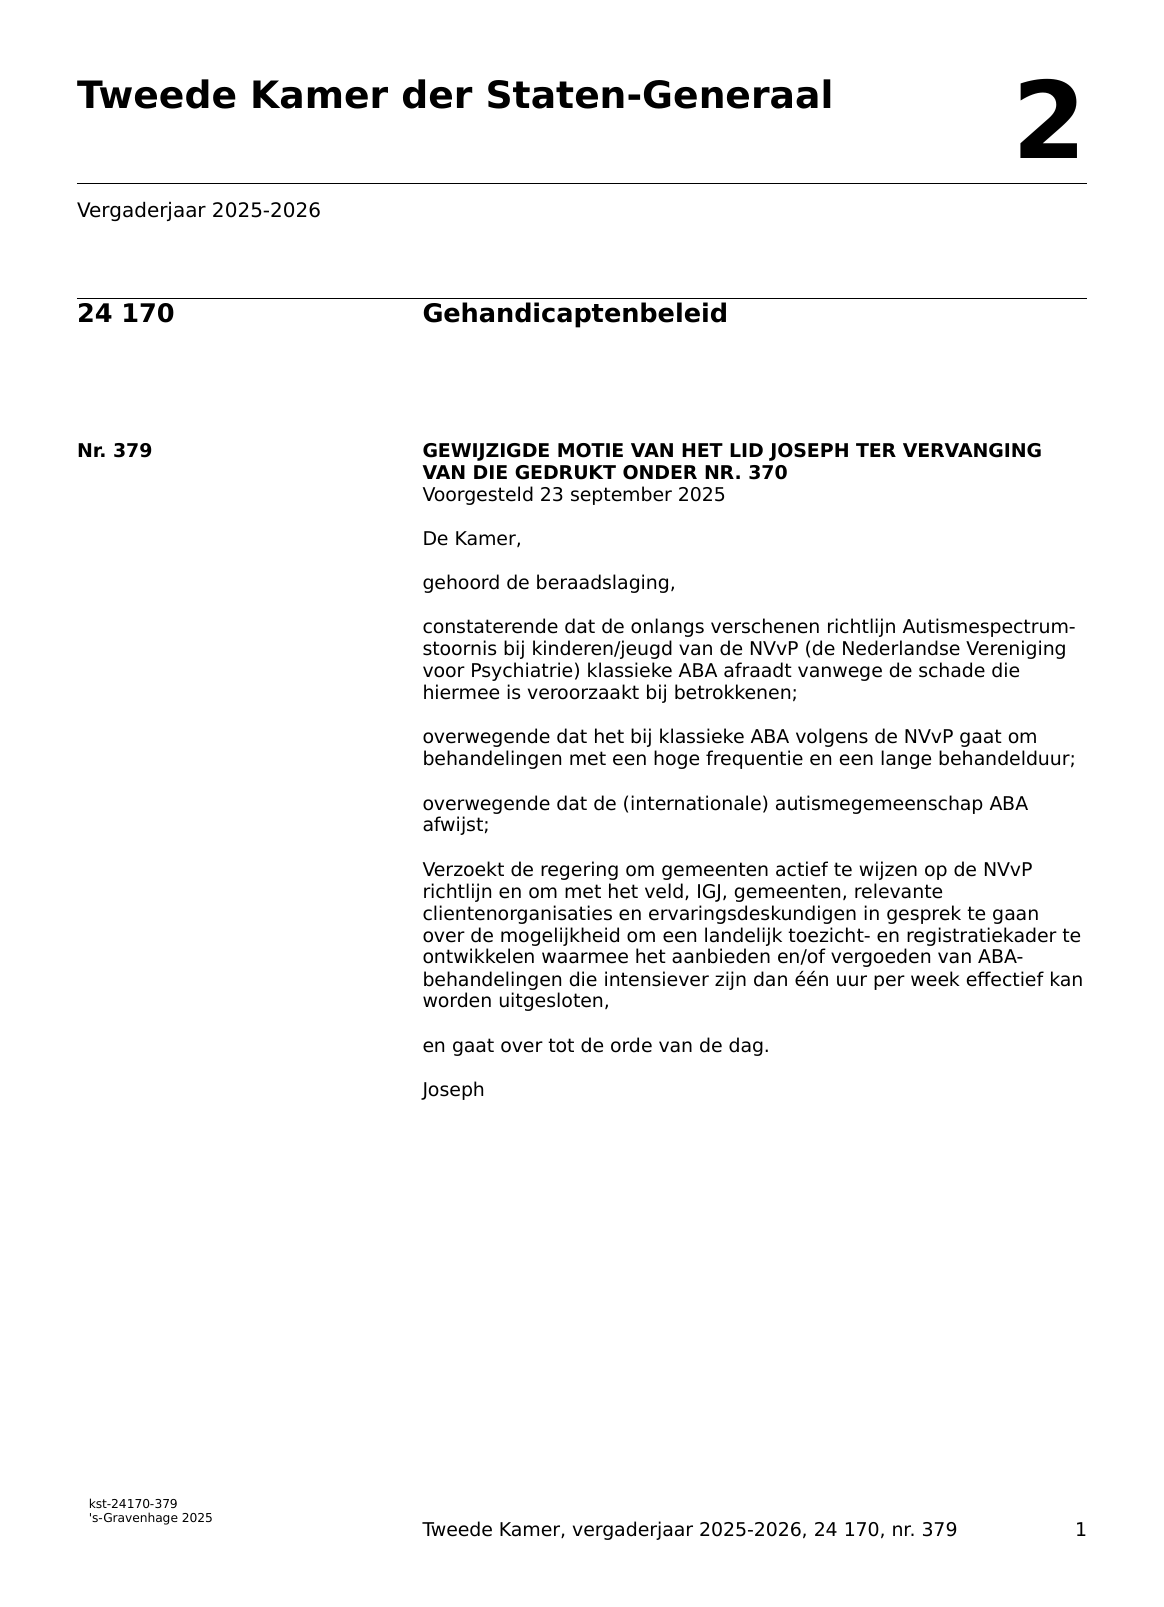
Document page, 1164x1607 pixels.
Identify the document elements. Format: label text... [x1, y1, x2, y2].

subtitle Nr. 379 GEWIJZIGDE MOTIE VAN HET LID JOSEPH TER VERVANGING VAN DIE GEDRUKT ONDER NR. 370 [77, 440, 1087, 484]
table_cell Vergaderjaar 2025-2026 [77, 184, 1087, 298]
text constaterende dat de onlangs verschenen richtlijn Autismespectrum-stoornis bij kinderen/jeugd van de NVvP (de Nederlandse Vereniging voor Psychiatrie) klassieke ABA afraadt vanwege de schade die hiermee is veroorzaakt bij betrokkenen; [422, 616, 1087, 704]
text gehoord de beraadslaging, [422, 572, 1087, 594]
text Joseph [422, 1079, 1087, 1101]
subtitle 24 170 Gehandicaptenbeleid [77, 299, 1087, 329]
text Voorgesteld 23 september 2025 [422, 484, 1087, 506]
text en gaat over tot de orde van de dag. [422, 1034, 1087, 1057]
text kst-24170-379 [88, 1497, 323, 1511]
text Verzoekt de regering om gemeenten actief te wijzen op de NVvP richtlijn en om met het veld, IGJ, gemeenten, relevante clientenorganisaties en ervaringsdeskundigen in gesprek te gaan over de mogelijkheid om een landelijk toezicht- en registratiekader te ontwikkelen waarmee het aanbieden en/of vergoeden van ABA-behandelingen die intensiever zijn dan één uur per week effectief kan worden uitgesloten, [422, 858, 1087, 1012]
text overwegende dat de (internationale) autismegemeenschap ABA afwijst; [422, 792, 1087, 836]
text 's-Gravenhage 2025 [88, 1511, 323, 1525]
table_header Tweede Kamer der Staten-Generaal [77, 59, 886, 183]
text De Kamer, [422, 528, 1087, 550]
text overwegende dat het bij klassieke ABA volgens de NVvP gaat om behandelingen met een hoge frequentie en een lange behandelduur; [422, 726, 1087, 770]
table_header 2 [886, 59, 1087, 183]
